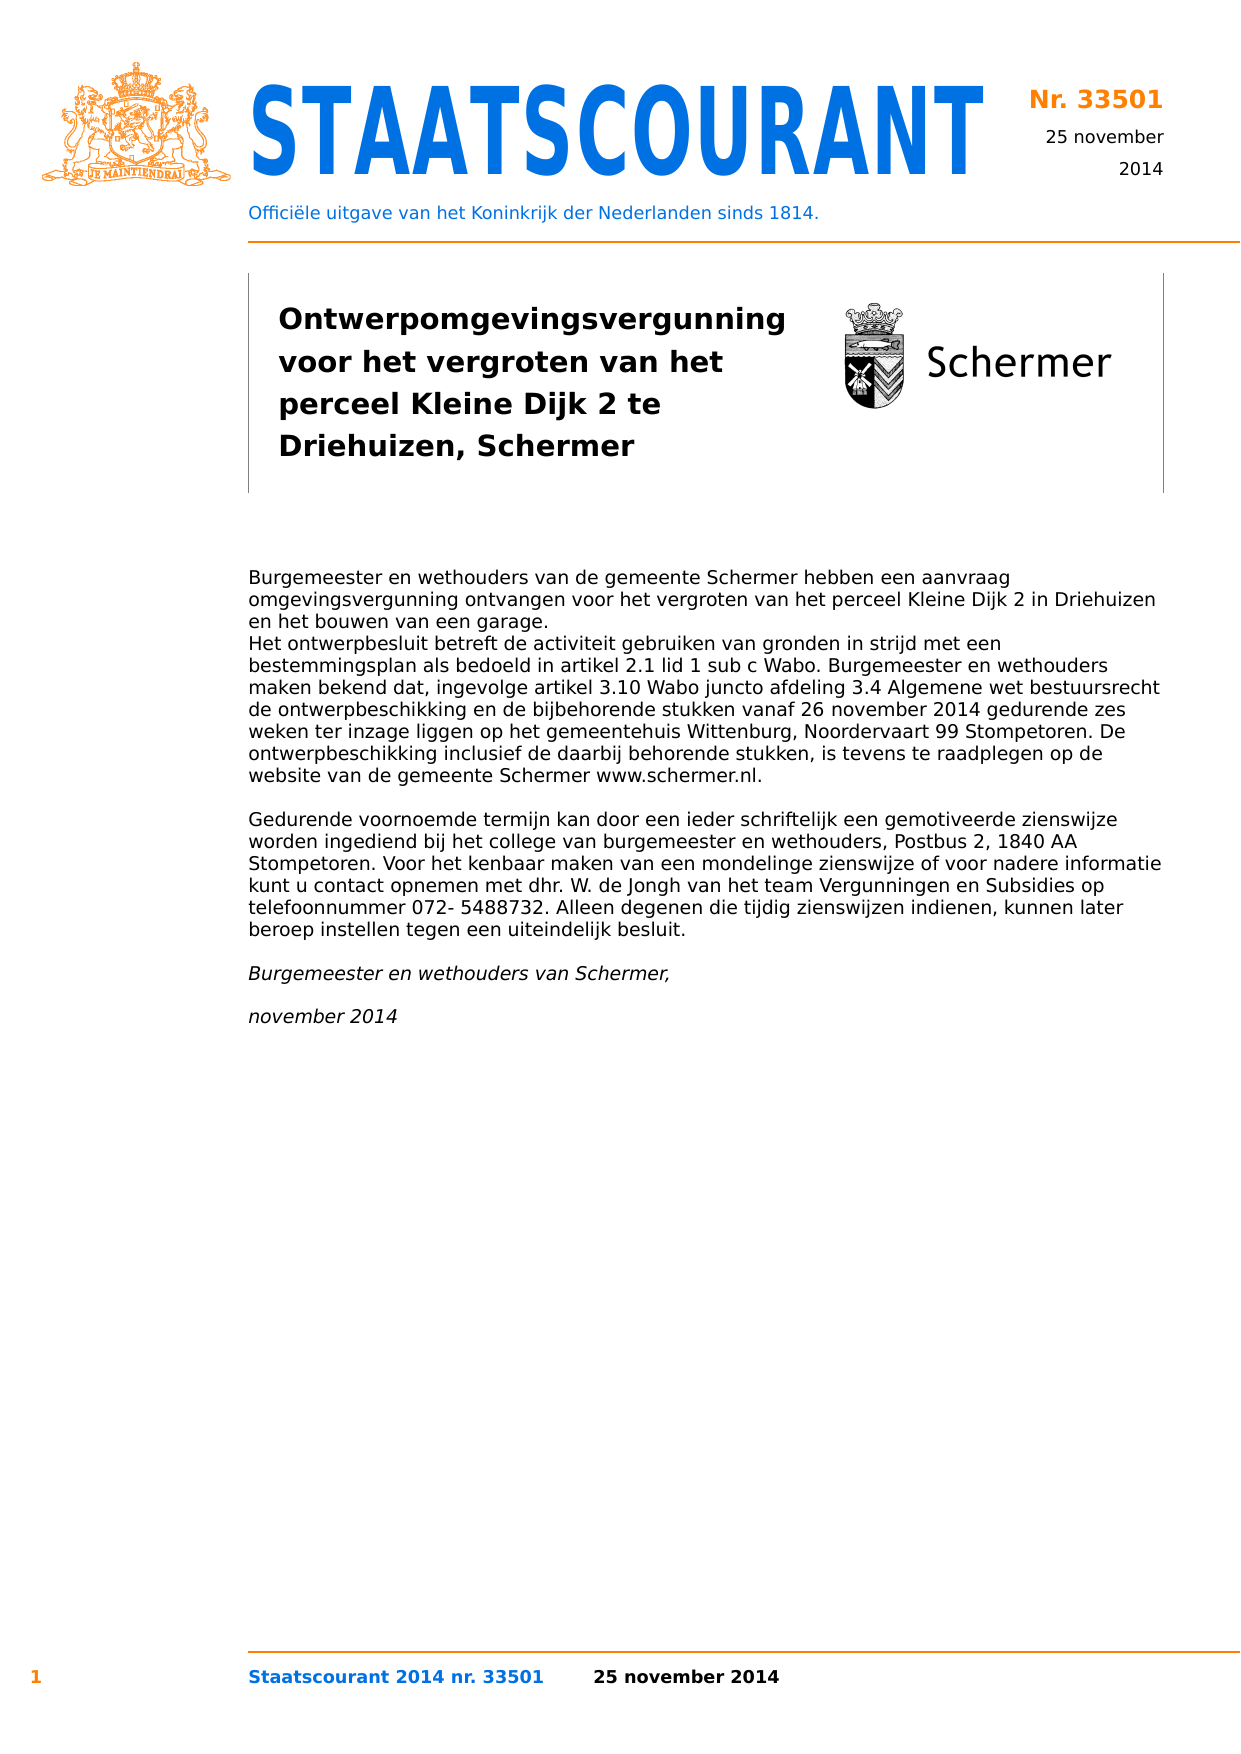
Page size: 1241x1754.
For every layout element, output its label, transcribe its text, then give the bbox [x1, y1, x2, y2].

table_header Nr. 33501 [998, 62, 1240, 121]
table_header [25, 62, 248, 241]
text Burgemeester en wethouders van Schermer, [248, 962, 1163, 984]
text november 2014 [248, 1006, 1163, 1028]
picture [41, 62, 231, 186]
text Het ontwerpbesluit betreft de activiteit gebruiken van gronden in strijd met een bestemmingsplan als bedoeld in artikel 2.1 lid 1 sub c Wabo. Burgemeester en wethouders maken bekend dat, ingevolge artikel 3.10 Wabo juncto afdeling 3.4 Algemene wet bestuursrecht de ontwerpbeschikking en de bijbehorende stukken vanaf 26 november 2014 gedurende zes weken ter inzage liggen op het gemeentehuis Wittenburg, Noordervaart 99 Stompetoren. De ontwerpbeschikking inclusief de daarbij behorende stukken, is tevens te raadplegen op de website van de gemeente Schermer www.schermer.nl. [248, 633, 1163, 787]
table_header STAATSCOURANT [248, 62, 998, 203]
table_cell Officiële uitgave van het Koninkrijk der Nederlanden sinds 1814. [248, 203, 1240, 241]
table_cell 25 november [998, 121, 1240, 153]
subtitle Ontwerpomgevingsvergunning voor het vergroten van het perceel Kleine Dijk 2 te Driehuizen, Schermer [249, 273, 1163, 493]
text Gedurende voornoemde termijn kan door een ieder schriftelijk een gemotiveerde zienswijze worden ingediend bij het college van burgemeester en wethouders, Postbus 2, 1840 AA Stompetoren. Voor het kenbaar maken van een mondelinge zienswijze of voor nadere informatie kunt u contact opnemen met dhr. W. de Jongh van het team Vergunningen en Subsidies op telefoonnummer 072- 5488732. Alleen degenen die tijdig zienswijzen indienen, kunnen later beroep instellen tegen een uiteindelijk besluit. [248, 809, 1163, 941]
text Burgemeester en wethouders van de gemeente Schermer hebben een aanvraag omgevingsvergunning ontvangen voor het vergroten van het perceel Kleine Dijk 2 in Driehuizen en het bouwen van een garage. [248, 567, 1163, 633]
table_cell 2014 [998, 153, 1240, 203]
picture [844, 302, 1134, 409]
